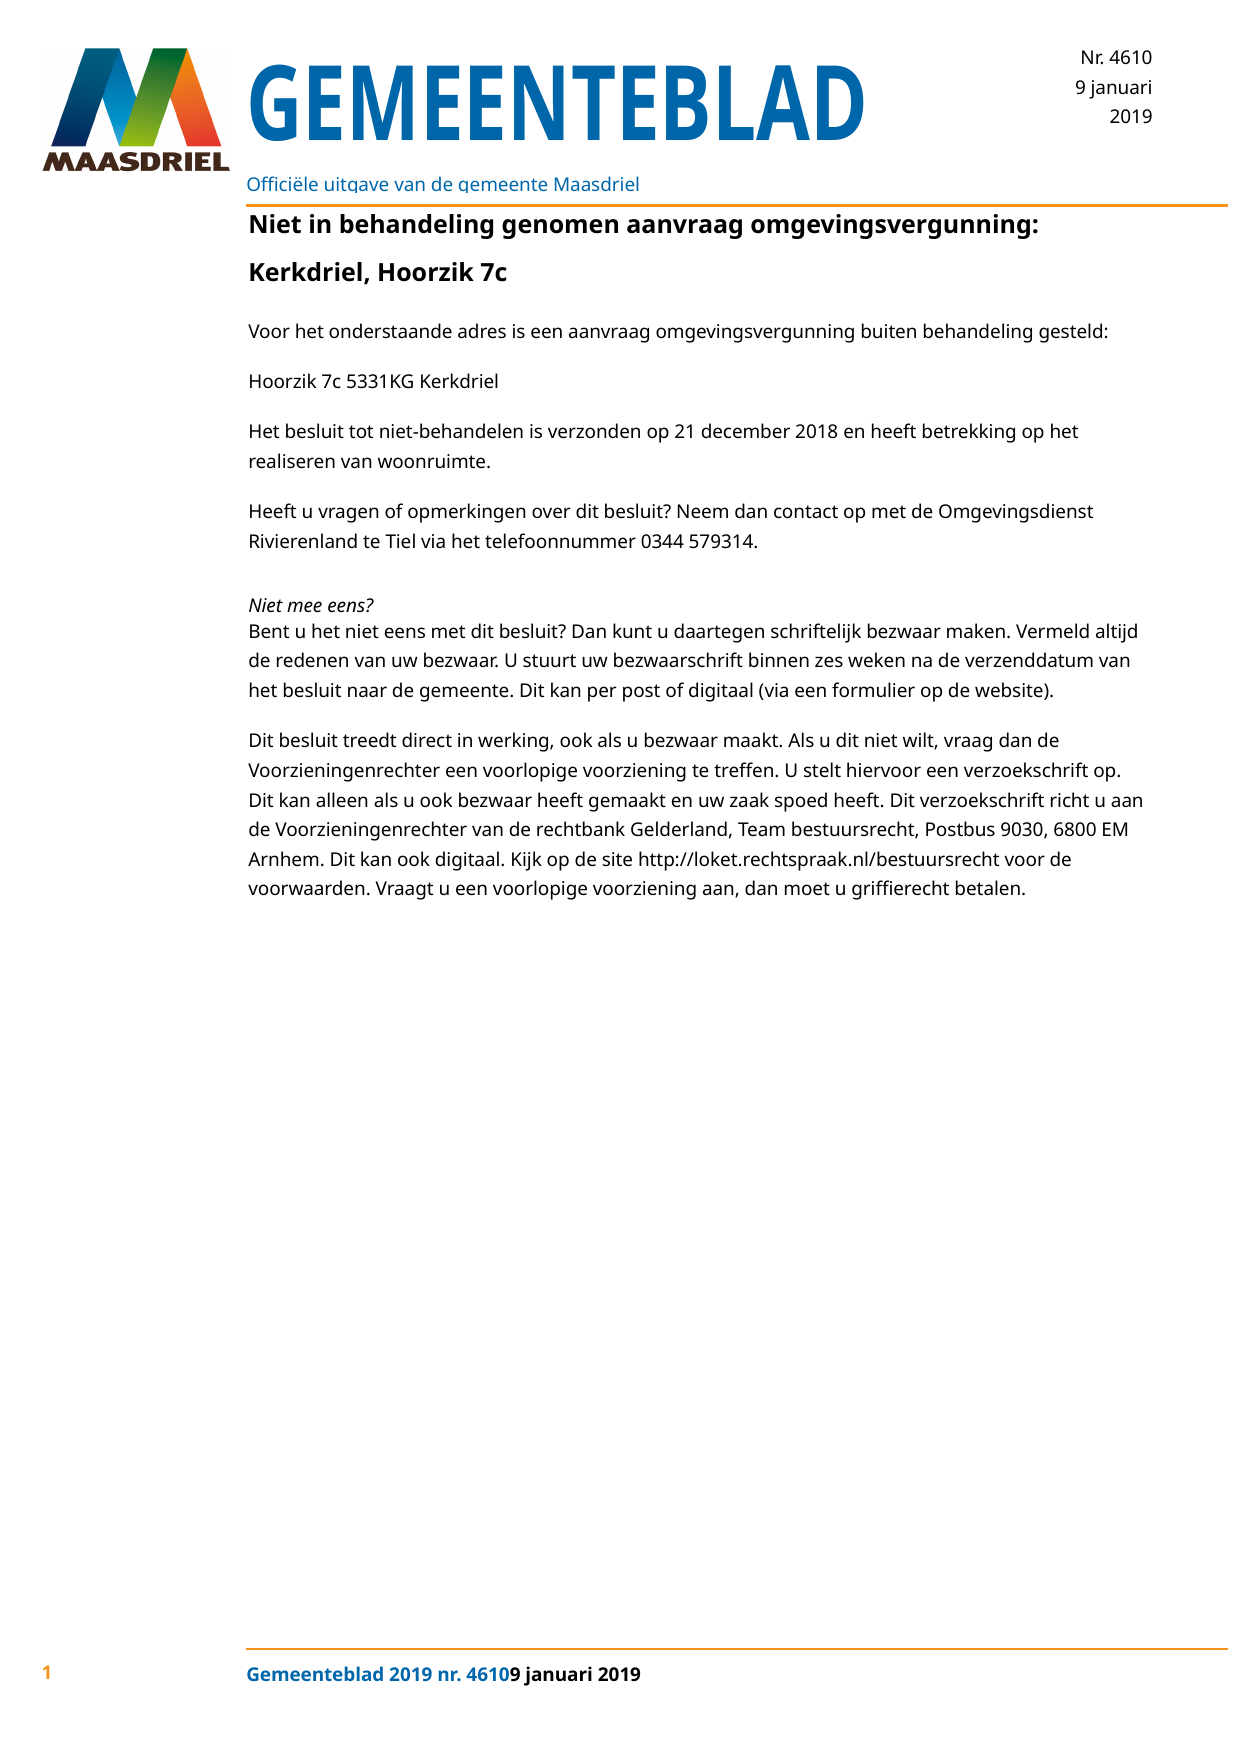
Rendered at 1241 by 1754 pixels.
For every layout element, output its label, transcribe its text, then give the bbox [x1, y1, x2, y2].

text Het besluit tot niet-behandelen is verzonden op 21 december 2018 en heeft betrekking op het realiseren van woonruimte. [248, 419, 1152, 474]
picture [41, 47, 231, 172]
text Hoorzik 7c 5331KG Kerkdriel [248, 368, 1152, 394]
text Niet in behandeling genomen aanvraag omgevingsvergunning: Kerkdriel, Hoorzik 7c [248, 207, 1152, 288]
text Heeft u vragen of opmerkingen over dit besluit? Neem dan contact op met de Omgevingsdienst Rivierenland te Tiel via het telefoonnummer 0344 579314. [248, 499, 1152, 554]
text Bent u het niet eens met dit besluit? Dan kunt u daartegen schriftelijk bezwaar maken. Vermeld altijd de redenen van uw bezwaar. U stuurt uw bezwaarschrift binnen zes weken na de verzenddatum van het besluit naar de gemeente. Dit kan per post of digitaal (via een formulier op de website). [248, 618, 1152, 703]
text Dit besluit treedt direct in werking, ook als u bezwaar maakt. Als u dit niet wilt, vraag dan de Voorzieningenrechter een voorlopige voorziening te treffen. U stelt hiervoor een verzoekschrift op. Dit kan alleen als u ook bezwaar heeft gemaakt en uw zaak spoed heeft. Dit verzoekschrift richt u aan de Voorzieningenrechter van de rechtbank Gelderland, Team bestuursrecht, Postbus 9030, 6800 EM Arnhem. Dit kan ook digitaal. Kijk op de site http://loket.rechtspraak.nl/bestuursrecht voor de voorwaarden. Vraagt u een voorlopige voorziening aan, dan moet u griffierecht betalen. [248, 728, 1152, 901]
text Voor het onderstaande adres is een aanvraag omgevingsvergunning buiten behandeling gesteld: [248, 318, 1152, 344]
text Niet mee eens? [248, 592, 1152, 618]
